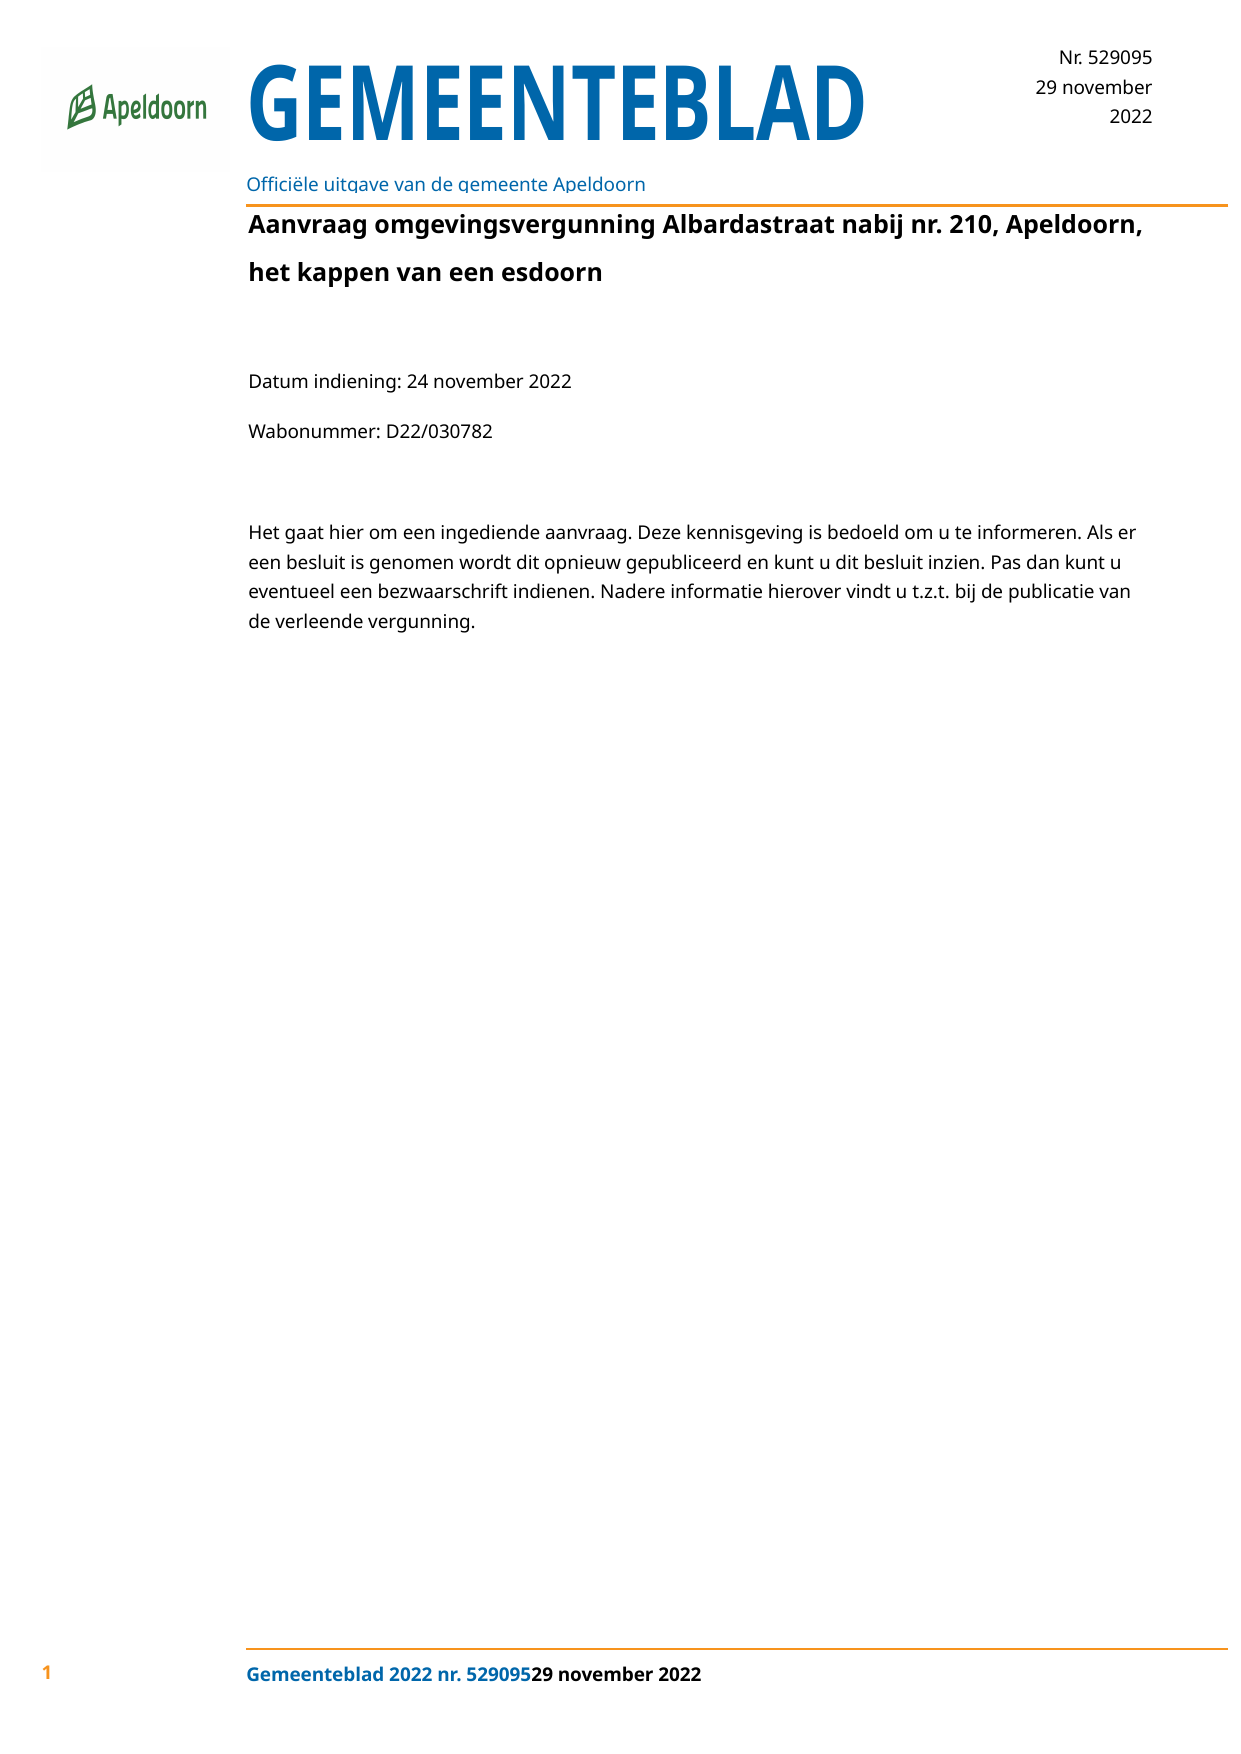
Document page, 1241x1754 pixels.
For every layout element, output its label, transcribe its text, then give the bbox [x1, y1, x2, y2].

text Datum indiening: 24 november 2022 [248, 368, 1152, 394]
text Aanvraag omgevingsvergunning Albardastraat nabij nr. 210, Apeldoorn, het kappen van een esdoorn [248, 207, 1152, 288]
picture [41, 47, 231, 172]
text Wabonummer: D22/030782 [248, 419, 1152, 444]
text Het gaat hier om een ingediende aanvraag. Deze kennisgeving is bedoeld om u te informeren. Als er een besluit is genomen wordt dit opnieuw gepubliceerd en kunt u dit besluit inzien. Pas dan kunt u eventueel een bezwaarschrift indienen. Nadere informatie hierover vindt u t.z.t. bij de publicatie van de verleende vergunning. [248, 519, 1152, 634]
